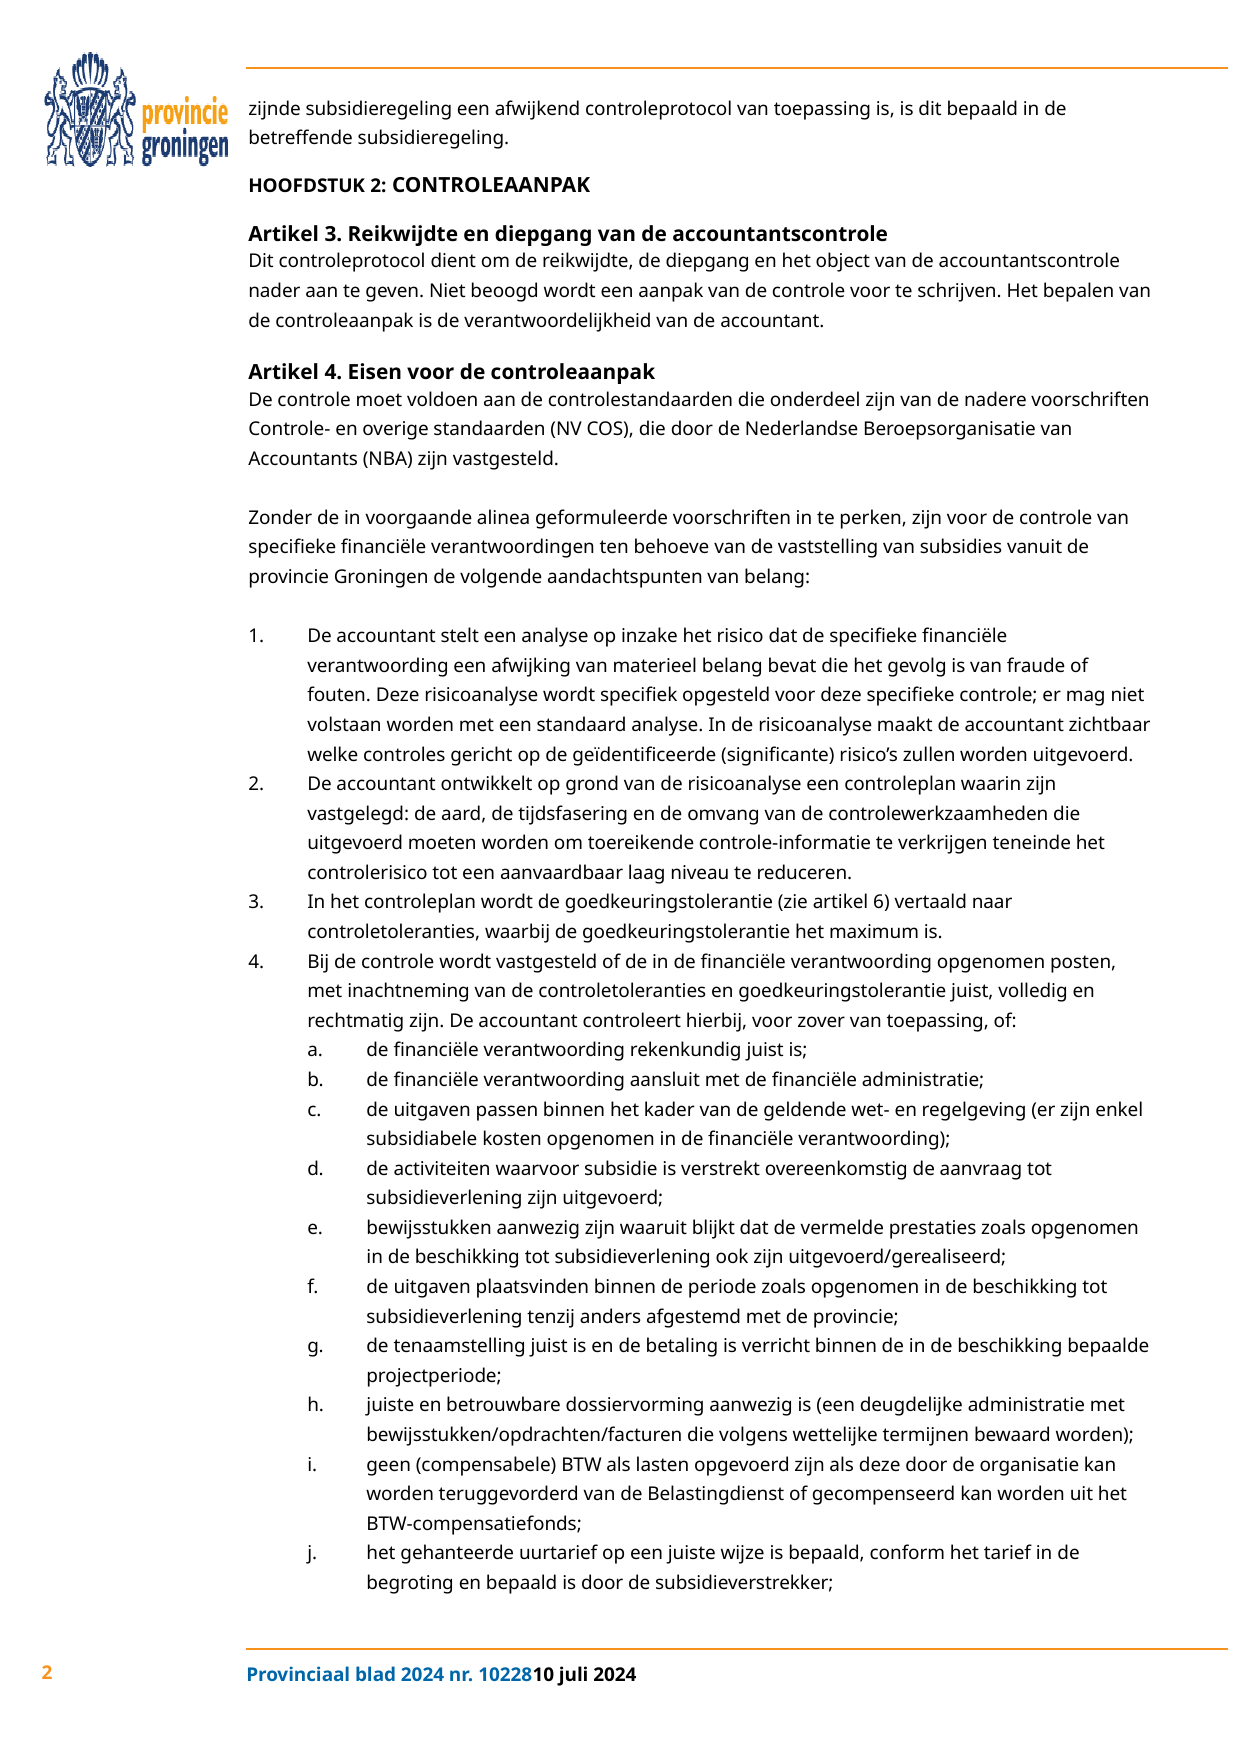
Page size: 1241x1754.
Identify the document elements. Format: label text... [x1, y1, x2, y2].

text HOOFDSTUK 2: CONTROLEAANPAK [248, 170, 1152, 198]
list bewijsstukken aanwezig zijn waaruit blijkt dat de vermelde prestaties zoals opgenomen in de beschikking tot subsidieverlening ook zijn uitgevoerd/gerealiseerd; [307, 1214, 1152, 1269]
list de tenaamstelling juist is en de betaling is verricht binnen de in de beschikking bepaalde projectperiode; [307, 1332, 1152, 1388]
text De controle moet voldoen aan de controlestandaarden die onderdeel zijn van de nadere voorschriften Controle- en overige standaarden (NV COS), die door de Nederlandse Beroepsorganisatie van Accountants (NBA) zijn vastgesteld. [248, 386, 1152, 471]
list Bij de controle wordt vastgesteld of de in de financiële verantwoording opgenomen posten, met inachtneming van de controletoleranties en goedkeuringstolerantie juist, volledig en rechtmatig zijn. De accountant controleert hierbij, voor zover van toepassing, of: [248, 948, 1152, 1033]
text Artikel 4. Eisen voor de controleaanpak [248, 357, 1152, 386]
list het gehanteerde uurtarief op een juiste wijze is bepaald, conform het tarief in de begroting en bepaald is door de subsidieverstrekker; [307, 1539, 1152, 1595]
list De accountant ontwikkelt op grond van de risicoanalyse een controleplan waarin zijn vastgelegd: de aard, de tijdsfasering en de omvang van de controlewerkzaamheden die uitgevoerd moeten worden om toereikende controle-informatie te verkrijgen teneinde het controlerisico tot een aanvaardbaar laag niveau te reduceren. [248, 770, 1152, 885]
list de uitgaven passen binnen het kader van de geldende wet- en regelgeving (er zijn enkel subsidiabele kosten opgenomen in de financiële verantwoording); [307, 1096, 1152, 1151]
list De accountant stelt een analyse op inzake het risico dat de specifieke financiële verantwoording een afwijking van materieel belang bevat die het gevolg is van fraude of fouten. Deze risicoanalyse wordt specifiek opgesteld voor deze specifieke controle; er mag niet volstaan worden met een standaard analyse. In de risicoanalyse maakt de accountant zichtbaar welke controles gericht op de geïdentificeerde (significante) risico’s zullen worden uitgevoerd. [248, 622, 1152, 766]
list de activiteiten waarvoor subsidie is verstrekt overeenkomstig de aanvraag tot subsidieverlening zijn uitgevoerd; [307, 1155, 1152, 1210]
picture [41, 47, 231, 172]
list In het controleplan wordt de goedkeuringstolerantie (zie artikel 6) vertaald naar controletoleranties, waarbij de goedkeuringstolerantie het maximum is. [248, 889, 1152, 944]
list de financiële verantwoording rekenkundig juist is; [307, 1037, 1152, 1062]
text Zonder de in voorgaande alinea geformuleerde voorschriften in te perken, zijn voor de controle van specifieke financiële verantwoordingen ten behoeve van de vaststelling van subsidies vanuit de provincie Groningen de volgende aandachtspunten van belang: [248, 504, 1152, 589]
text Dit controleprotocol dient om de reikwijdte, de diepgang en het object van de accountantscontrole nader aan te geven. Niet beoogd wordt een aanpak van de controle voor te schrijven. Het bepalen van de controleaanpak is de verantwoordelijkheid van de accountant. [248, 248, 1152, 333]
text Artikel 3. Reikwijdte en diepgang van de accountantscontrole [248, 219, 1152, 248]
text zijnde subsidieregeling een afwijkend controleprotocol van toepassing is, is dit bepaald in de betreffende subsidieregeling. [248, 95, 1152, 150]
list geen (compensabele) BTW als lasten opgevoerd zijn als deze door de organisatie kan worden teruggevorderd van de Belastingdienst of gecompenseerd kan worden uit het BTW-compensatiefonds; [307, 1451, 1152, 1536]
list de financiële verantwoording aansluit met de financiële administratie; [307, 1066, 1152, 1092]
list juiste en betrouwbare dossiervorming aanwezig is (een deugdelijke administratie met bewijsstukken/opdrachten/facturen die volgens wettelijke termijnen bewaard worden); [307, 1392, 1152, 1447]
list de uitgaven plaatsvinden binnen de periode zoals opgenomen in de beschikking tot subsidieverlening tenzij anders afgestemd met de provincie; [307, 1273, 1152, 1328]
